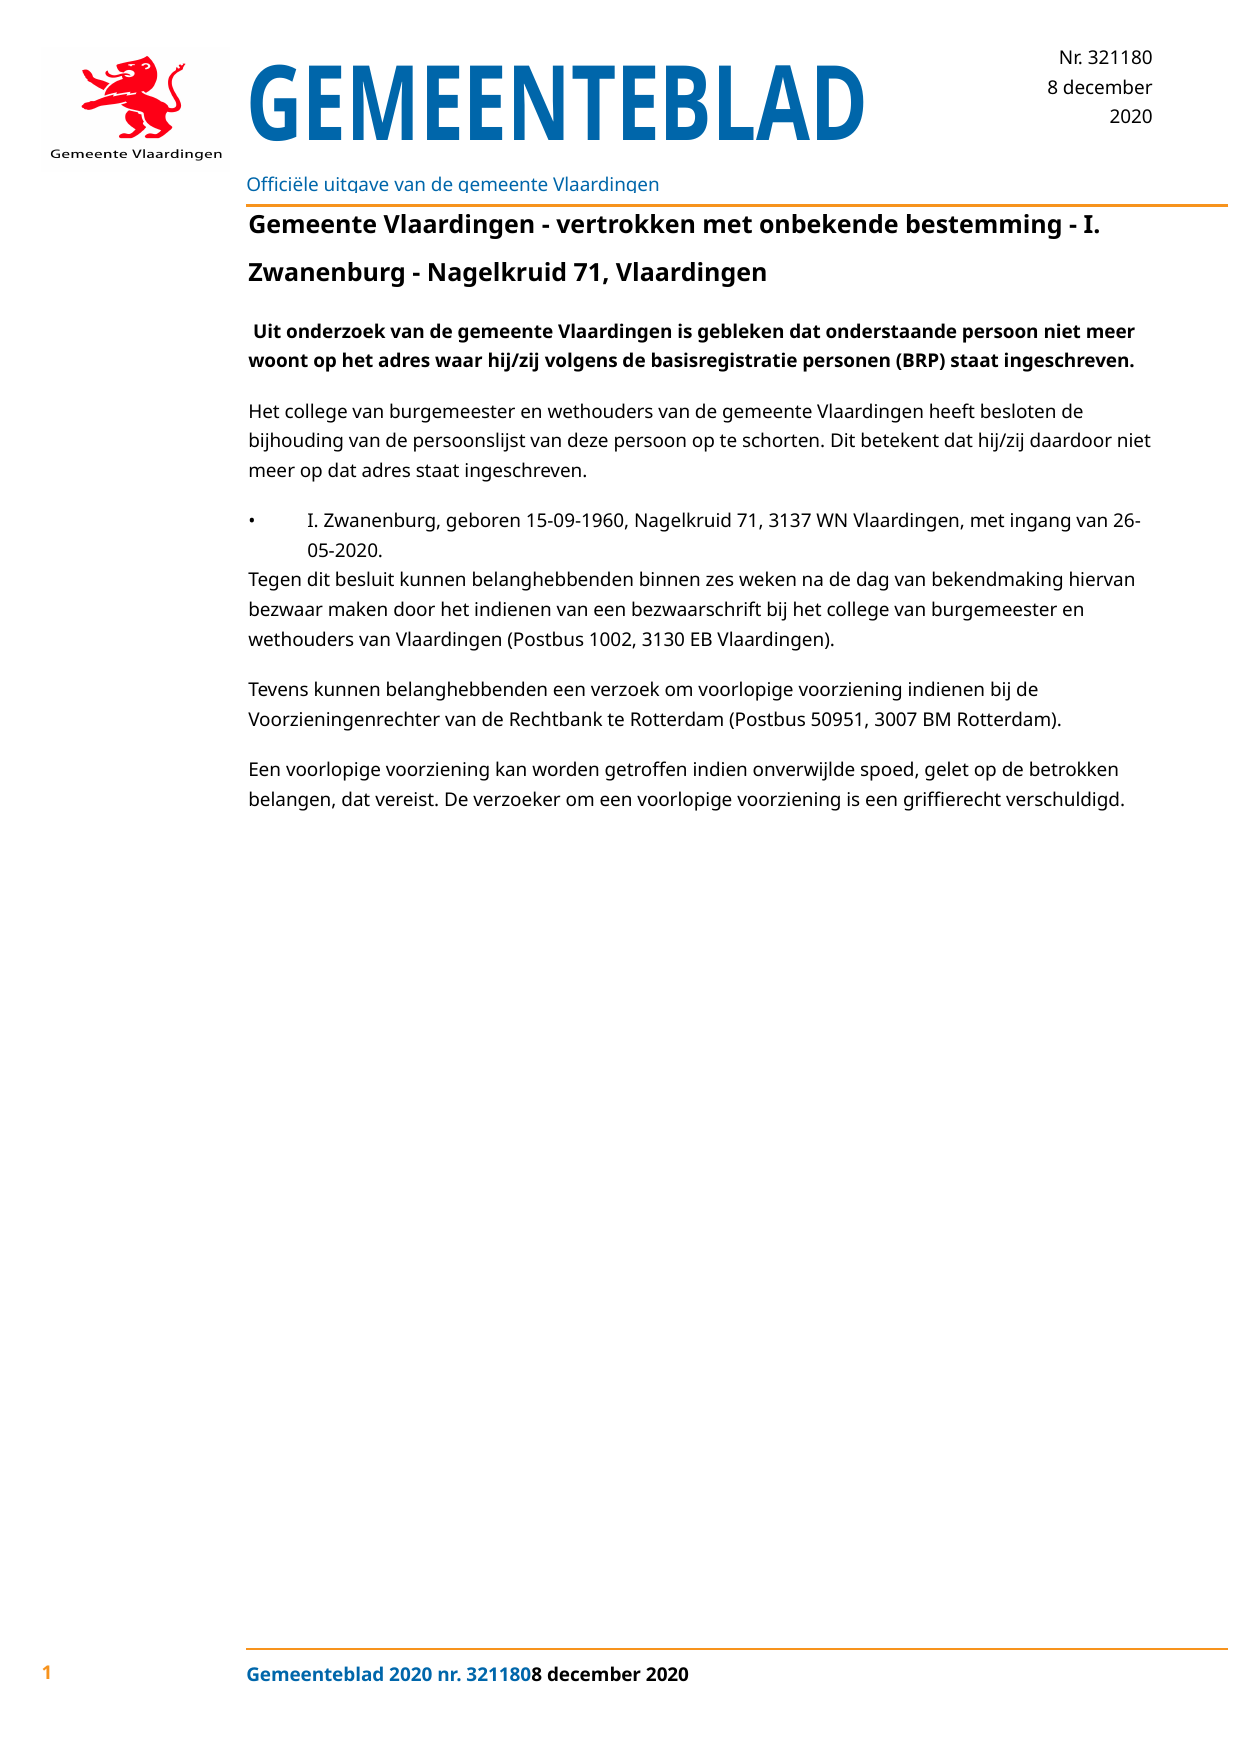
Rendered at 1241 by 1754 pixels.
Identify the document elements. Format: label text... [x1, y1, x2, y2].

text Gemeente Vlaardingen - vertrokken met onbekende bestemming - I. Zwanenburg - Nagelkruid 71, Vlaardingen [248, 207, 1152, 288]
text Uit onderzoek van de gemeente Vlaardingen is gebleken dat onderstaande persoon niet meer woont op het adres waar hij/zij volgens de basisregistratie personen (BRP) staat ingeschreven. [248, 318, 1152, 373]
text Een voorlopige voorziening kan worden getroffen indien onverwijlde spoed, gelet op de betrokken belangen, dat vereist. De verzoeker om een voorlopige voorziening is een griffierecht verschuldigd. [248, 756, 1152, 812]
text Het college van burgemeester en wethouders van de gemeente Vlaardingen heeft besloten de bijhouding van de persoonslijst van deze persoon op te schorten. Dit betekent dat hij/zij daardoor niet meer op dat adres staat ingeschreven. [248, 398, 1152, 483]
text Tevens kunnen belanghebbenden een verzoek om voorlopige voorziening indienen bij de Voorzieningenrechter van de Rechtbank te Rotterdam (Postbus 50951, 3007 BM Rotterdam). [248, 676, 1152, 732]
list I. Zwanenburg, geboren 15-09-1960, Nagelkruid 71, 3137 WN Vlaardingen, met ingang van 26-05-2020. [248, 507, 1152, 563]
picture [41, 47, 231, 172]
text Tegen dit besluit kunnen belanghebbenden binnen zes weken na de dag van bekendmaking hiervan bezwaar maken door het indienen van een bezwaarschrift bij het college van burgemeester en wethouders van Vlaardingen (Postbus 1002, 3130 EB Vlaardingen). [248, 567, 1152, 652]
